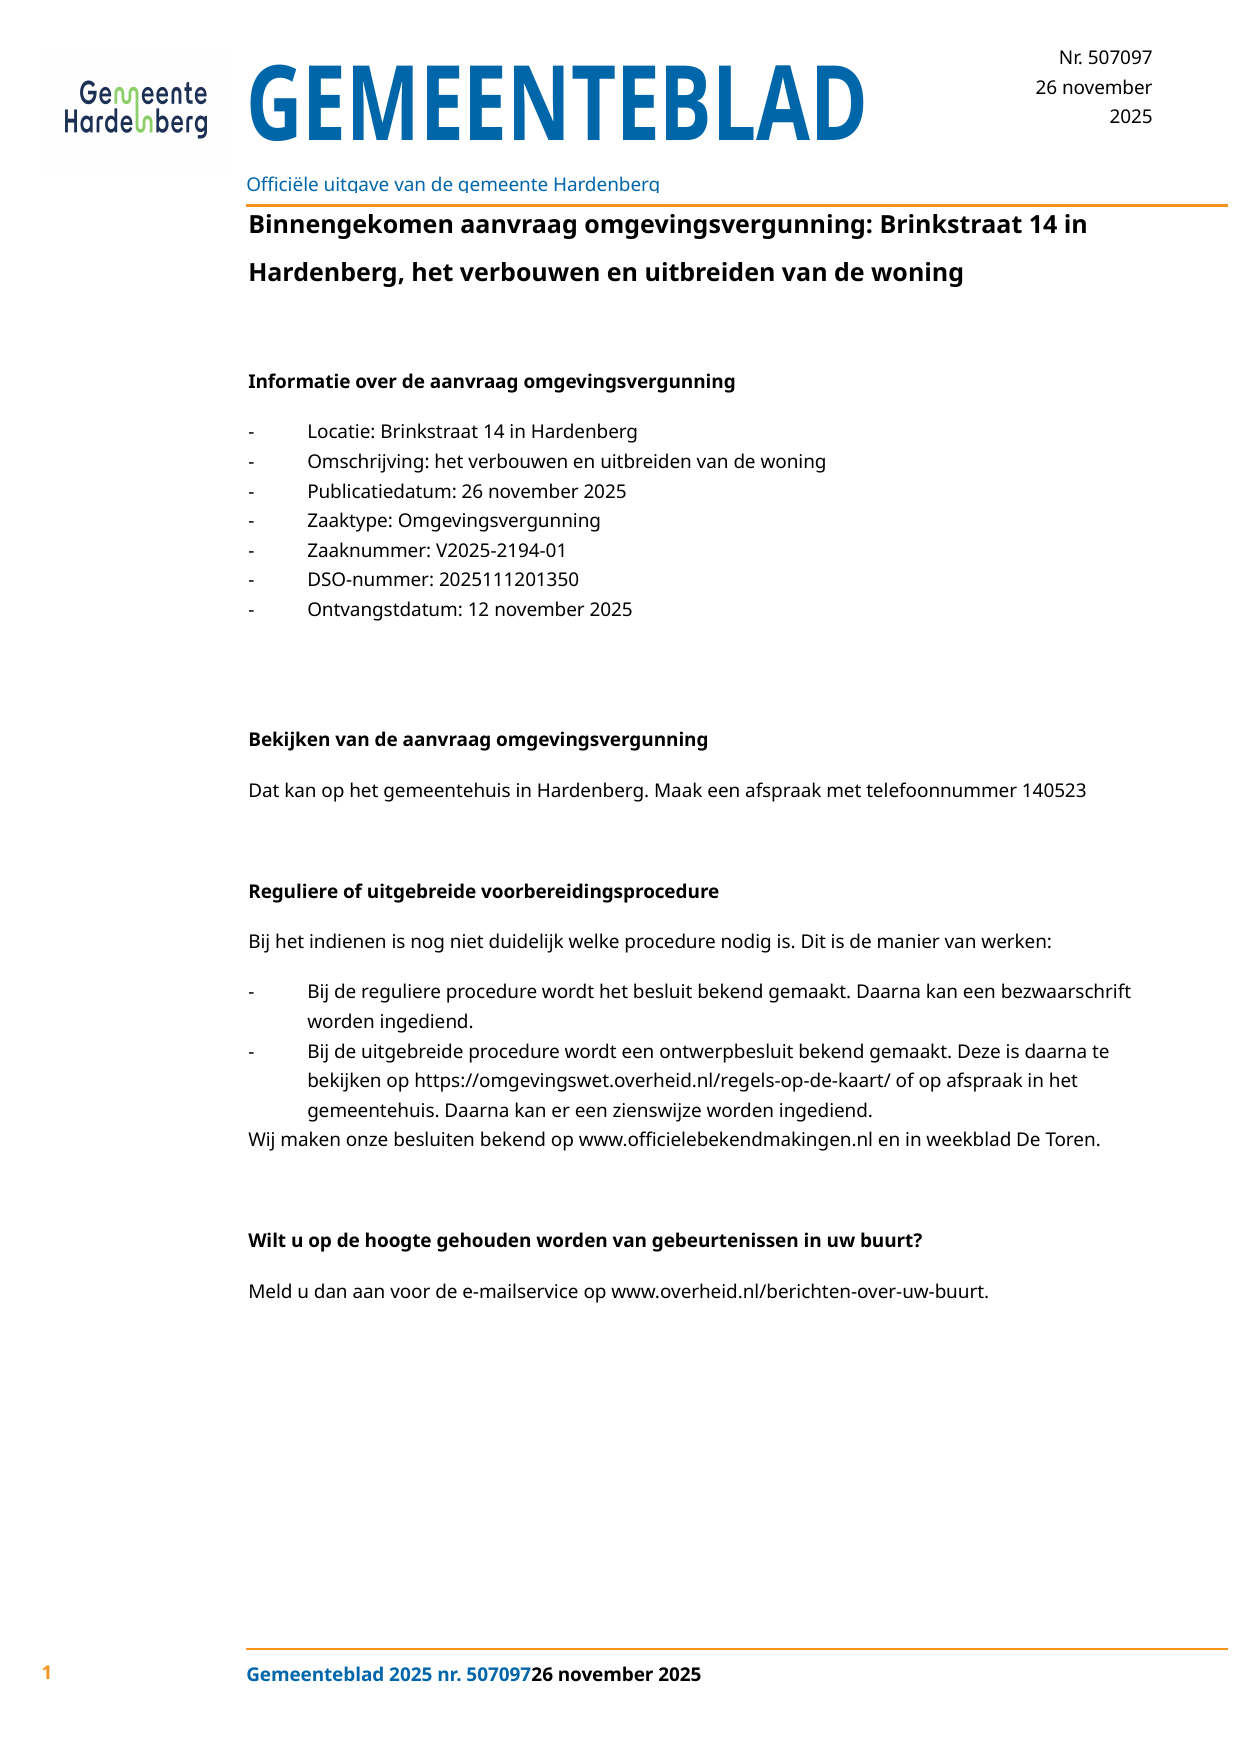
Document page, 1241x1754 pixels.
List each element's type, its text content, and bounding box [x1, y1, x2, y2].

picture [41, 47, 231, 172]
list Zaaktype: Omgevingsvergunning [248, 507, 1152, 533]
text Binnengekomen aanvraag omgevingsvergunning: Brinkstraat 14 in Hardenberg, het verbouwen en uitbreiden van de woning [248, 207, 1152, 288]
text Bekijken van de aanvraag omgevingsvergunning [248, 727, 1152, 752]
text Informatie over de aanvraag omgevingsvergunning [248, 368, 1152, 394]
text Wij maken onze besluiten bekend op www.officielebekendmakingen.nl en in weekblad De Toren. [248, 1127, 1152, 1152]
list DSO-nummer: 2025111201350 [248, 567, 1152, 592]
list Bij de reguliere procedure wordt het besluit bekend gemaakt. Daarna kan een bezwaarschrift worden ingediend. [248, 979, 1152, 1034]
text Reguliere of uitgebreide voorbereidingsprocedure [248, 878, 1152, 904]
text Wilt u op de hoogte gehouden worden van gebeurtenissen in uw buurt? [248, 1227, 1152, 1253]
list Publicatiedatum: 26 november 2025 [248, 478, 1152, 504]
list Omschrijving: het verbouwen en uitbreiden van de woning [248, 448, 1152, 474]
list Locatie: Brinkstraat 14 in Hardenberg [248, 419, 1152, 444]
list Zaaknummer: V2025-2194-01 [248, 537, 1152, 563]
text Meld u dan aan voor de e-mailservice op www.overheid.nl/berichten-over-uw-buurt. [248, 1278, 1152, 1304]
list Bij de uitgebreide procedure wordt een ontwerpbesluit bekend gemaakt. Deze is daarna te bekijken op https://omgevingswet.overheid.nl/regels-op-de-kaart/ of op afspraak in het gemeentehuis. Daarna kan er een zienswijze worden ingediend. [248, 1038, 1152, 1123]
list Ontvangstdatum: 12 november 2025 [248, 596, 1152, 622]
text Bij het indienen is nog niet duidelijk welke procedure nodig is. Dit is de manier van werken: [248, 928, 1152, 954]
text Dat kan op het gemeentehuis in Hardenberg. Maak een afspraak met telefoonnummer 140523 [248, 777, 1152, 803]
